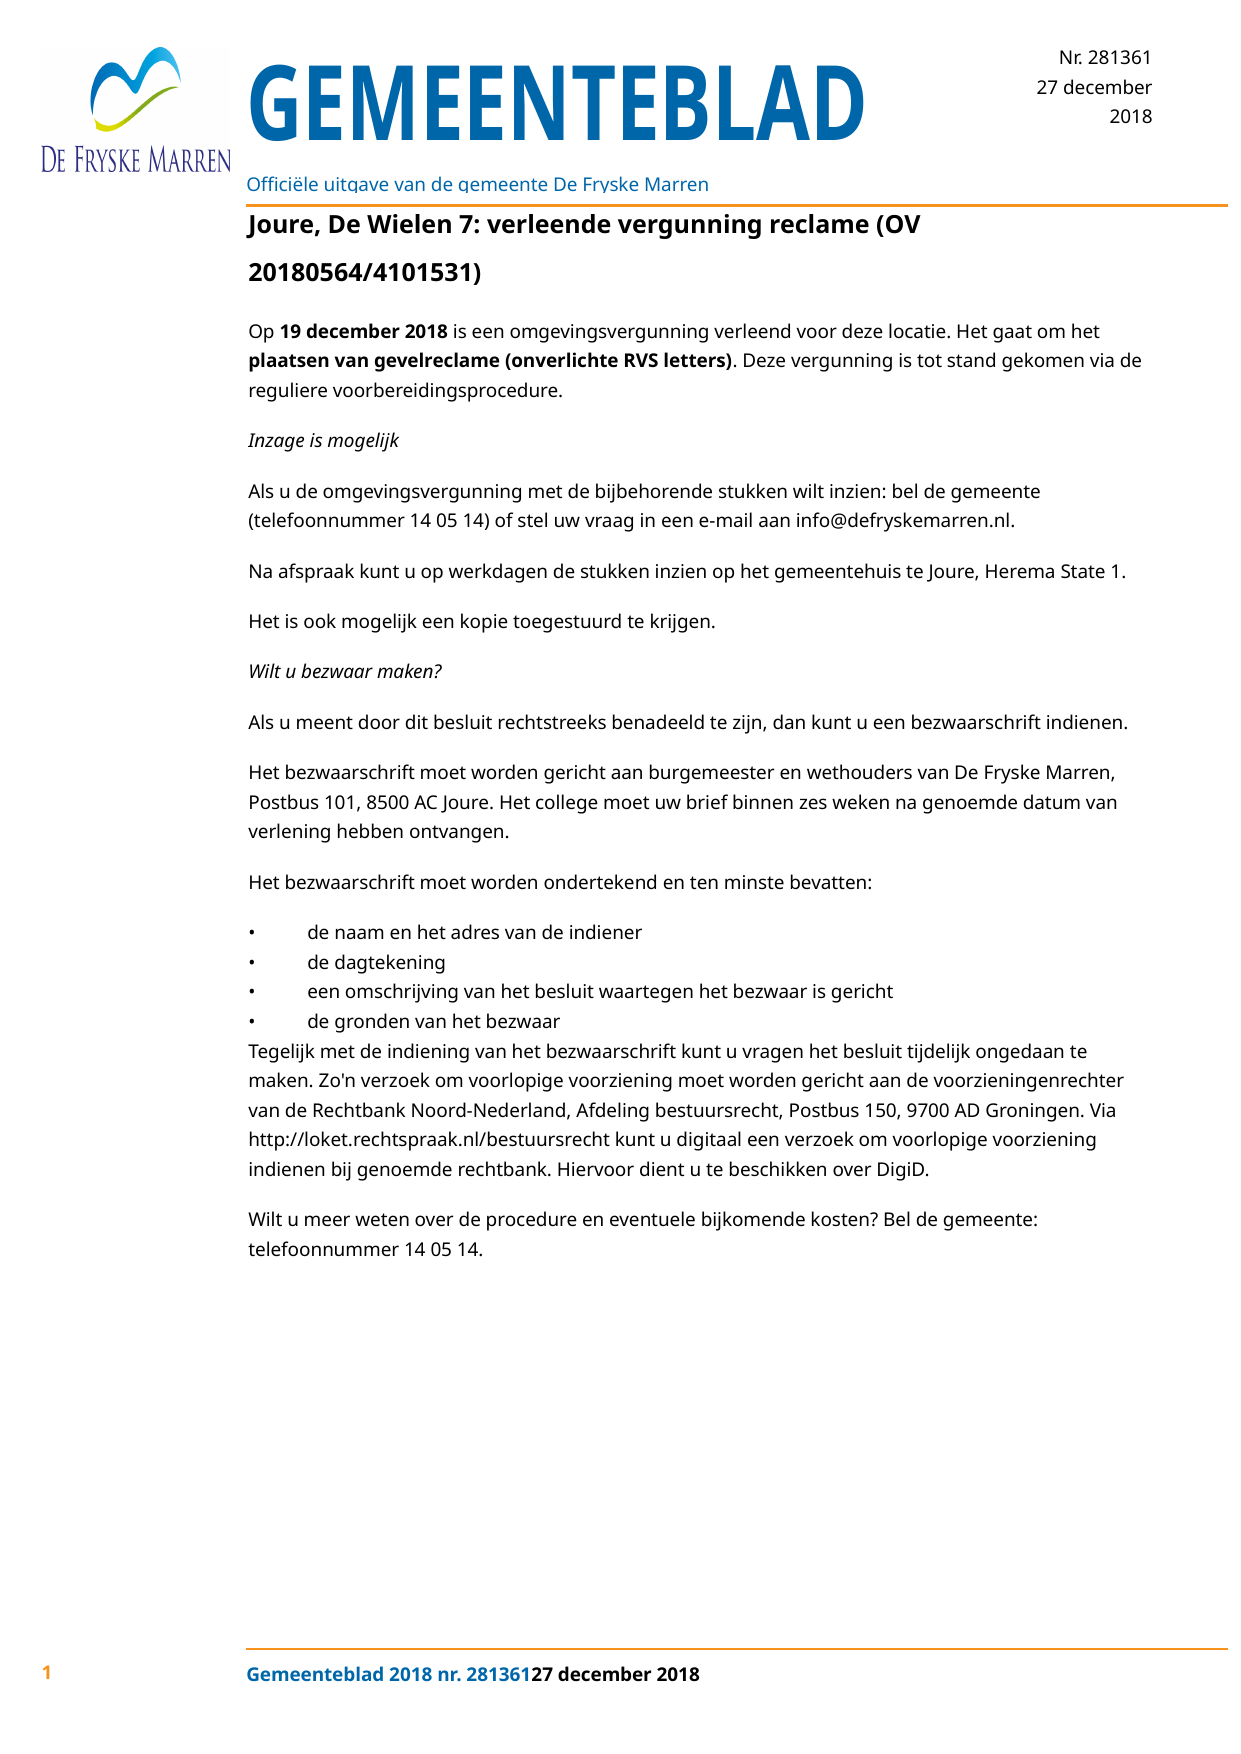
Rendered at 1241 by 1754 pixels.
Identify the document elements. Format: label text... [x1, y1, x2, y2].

list de naam en het adres van de indiener [248, 919, 1152, 945]
picture [41, 47, 231, 172]
text Als u de omgevingsvergunning met de bijbehorende stukken wilt inzien: bel de gemeente (telefoonnummer 14 05 14) of stel uw vraag in een e-mail aan info@defryskemarren.nl. [248, 478, 1152, 533]
text Joure, De Wielen 7: verleende vergunning reclame (OV 20180564/4101531) [248, 207, 1152, 288]
text Het bezwaarschrift moet worden gericht aan burgemeester en wethouders van De Fryske Marren, Postbus 101, 8500 AC Joure. Het college moet uw brief binnen zes weken na genoemde datum van verlening hebben ontvangen. [248, 759, 1152, 844]
text Tegelijk met de indiening van het bezwaarschrift kunt u vragen het besluit tijdelijk ongedaan te maken. Zo'n verzoek om voorlopige voorziening moet worden gericht aan de voorzieningenrechter van de Rechtbank Noord-Nederland, Afdeling bestuursrecht, Postbus 150, 9700 AD Groningen. Via http://loket.rechtspraak.nl/bestuursrecht kunt u digitaal een verzoek om voorlopige voorziening indienen bij genoemde rechtbank. Hiervoor dient u te beschikken over DigiD. [248, 1038, 1152, 1182]
list de gronden van het bezwaar [248, 1008, 1152, 1034]
text Wilt u bezwaar maken? [248, 659, 1152, 684]
text Op 19 december 2018 is een omgevingsvergunning verleend voor deze locatie. Het gaat om het plaatsen van gevelreclame (onverlichte RVS letters). Deze vergunning is tot stand gekomen via de reguliere voorbereidingsprocedure. [248, 318, 1152, 403]
list een omschrijving van het besluit waartegen het bezwaar is gericht [248, 979, 1152, 1004]
text Het bezwaarschrift moet worden ondertekend en ten minste bevatten: [248, 869, 1152, 895]
text Inzage is mogelijk [248, 427, 1152, 453]
text Als u meent door dit besluit rechtstreeks benadeeld te zijn, dan kunt u een bezwaarschrift indienen. [248, 709, 1152, 735]
list de dagtekening [248, 949, 1152, 975]
text Wilt u meer weten over de procedure en eventuele bijkomende kosten? Bel de gemeente: telefoonnummer 14 05 14. [248, 1207, 1152, 1262]
text Het is ook mogelijk een kopie toegestuurd te krijgen. [248, 608, 1152, 634]
text Na afspraak kunt u op werkdagen de stukken inzien op het gemeentehuis te Joure, Herema State 1. [248, 558, 1152, 584]
